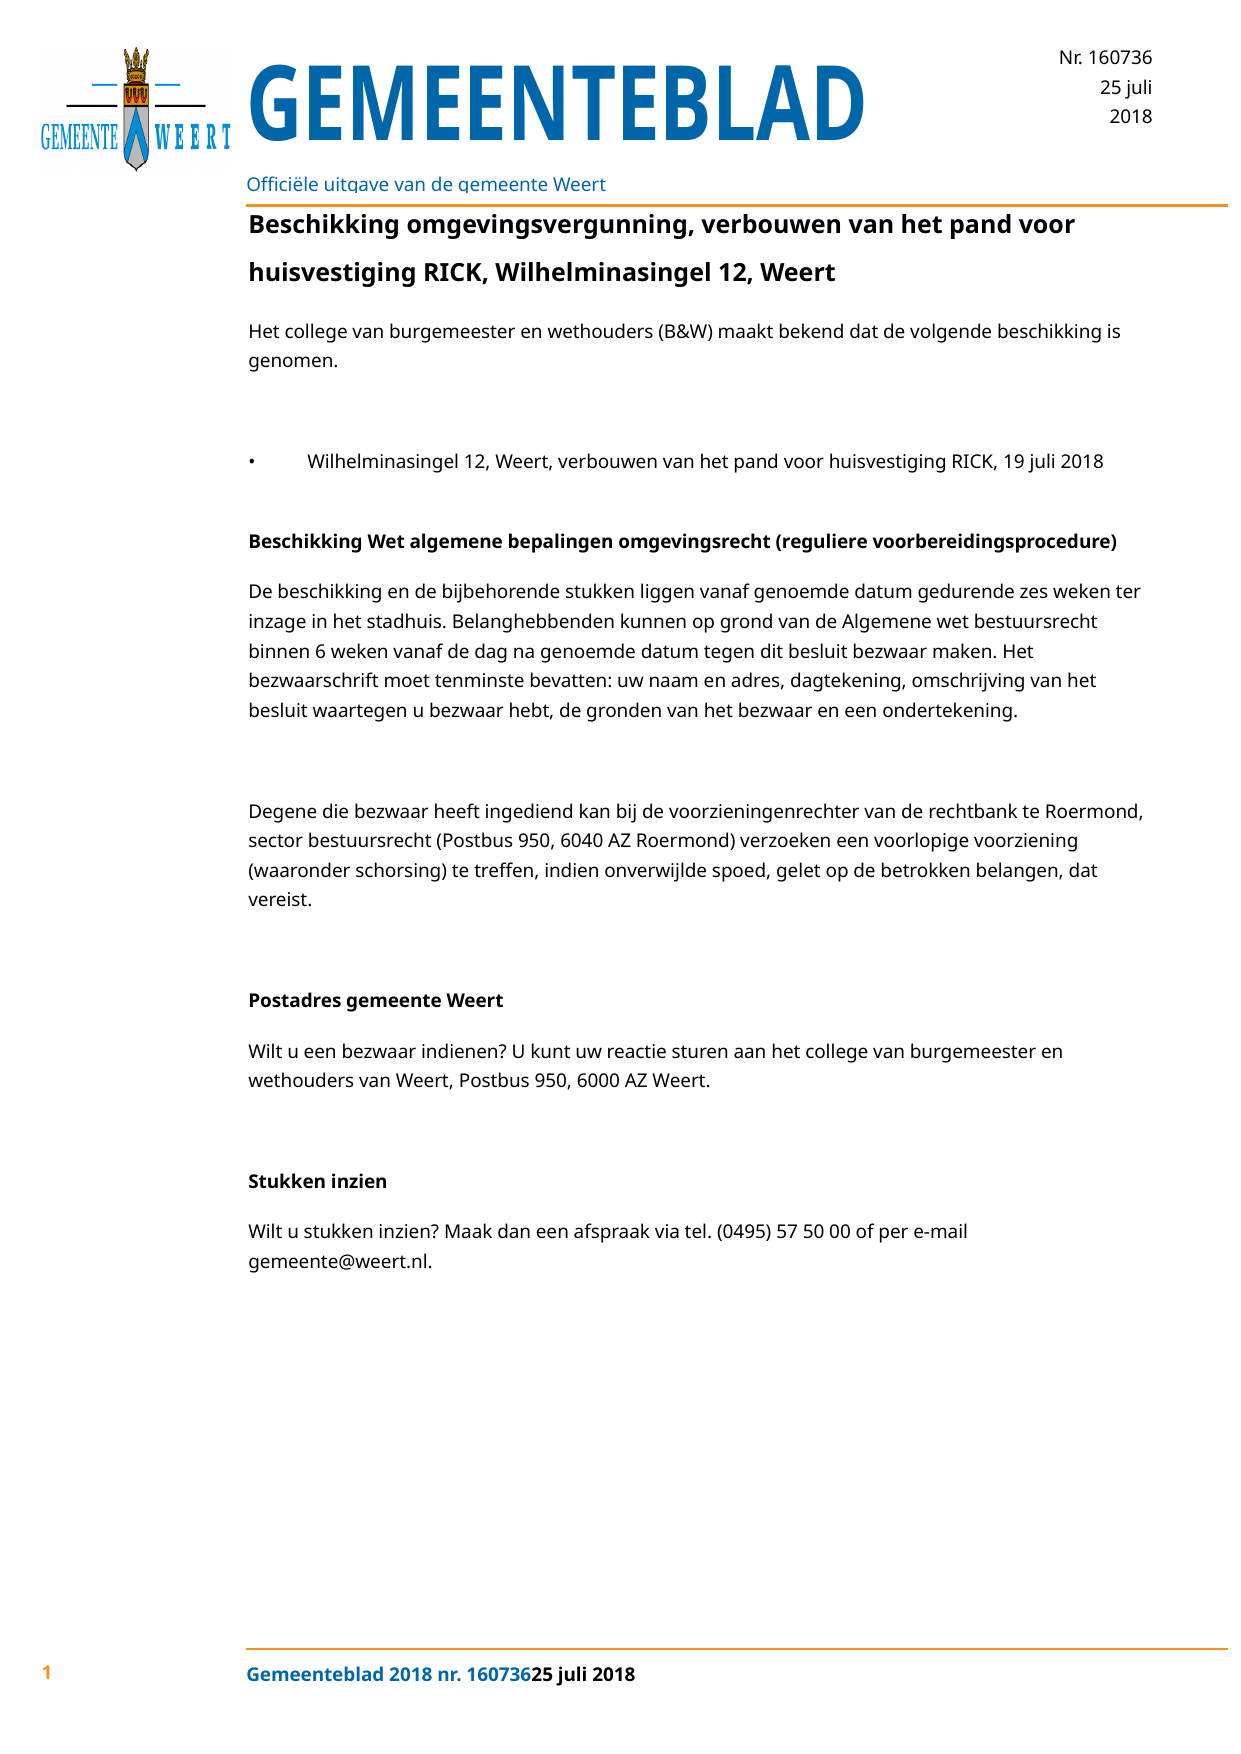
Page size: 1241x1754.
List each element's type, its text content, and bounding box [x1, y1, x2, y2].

picture [41, 47, 231, 172]
text Beschikking Wet algemene bepalingen omgevingsrecht (reguliere voorbereidingsprocedure) [248, 528, 1152, 554]
text Degene die bezwaar heeft ingediend kan bij de voorzieningenrechter van de rechtbank te Roermond, sector bestuursrecht (Postbus 950, 6040 AZ Roermond) verzoeken een voorlopige voorziening (waaronder schorsing) te treffen, indien onverwijlde spoed, gelet op de betrokken belangen, dat vereist. [248, 798, 1152, 912]
text Het college van burgemeester en wethouders (B&W) maakt bekend dat de volgende beschikking is genomen. [248, 318, 1152, 373]
text Wilt u een bezwaar indienen? U kunt uw reactie sturen aan het college van burgemeester en wethouders van Weert, Postbus 950, 6000 AZ Weert. [248, 1038, 1152, 1093]
list Wilhelminasingel 12, Weert, verbouwen van het pand voor huisvestiging RICK, 19 juli 2018 [248, 448, 1152, 474]
text Beschikking omgevingsvergunning, verbouwen van het pand voor huisvestiging RICK, Wilhelminasingel 12, Weert [248, 207, 1152, 288]
text Wilt u stukken inzien? Maak dan een afspraak via tel. (0495) 57 50 00 of per e-mail gemeente@weert.nl. [248, 1219, 1152, 1274]
text Stukken inzien [248, 1168, 1152, 1194]
text De beschikking en de bijbehorende stukken liggen vanaf genoemde datum gedurende zes weken ter inzage in het stadhuis. Belanghebbenden kunnen op grond van de Algemene wet bestuursrecht binnen 6 weken vanaf de dag na genoemde datum tegen dit besluit bezwaar maken. Het bezwaarschrift moet tenminste bevatten: uw naam en adres, dagtekening, omschrijving van het besluit waartegen u bezwaar hebt, de gronden van het bezwaar en een ondertekening. [248, 579, 1152, 723]
text Postadres gemeente Weert [248, 987, 1152, 1013]
